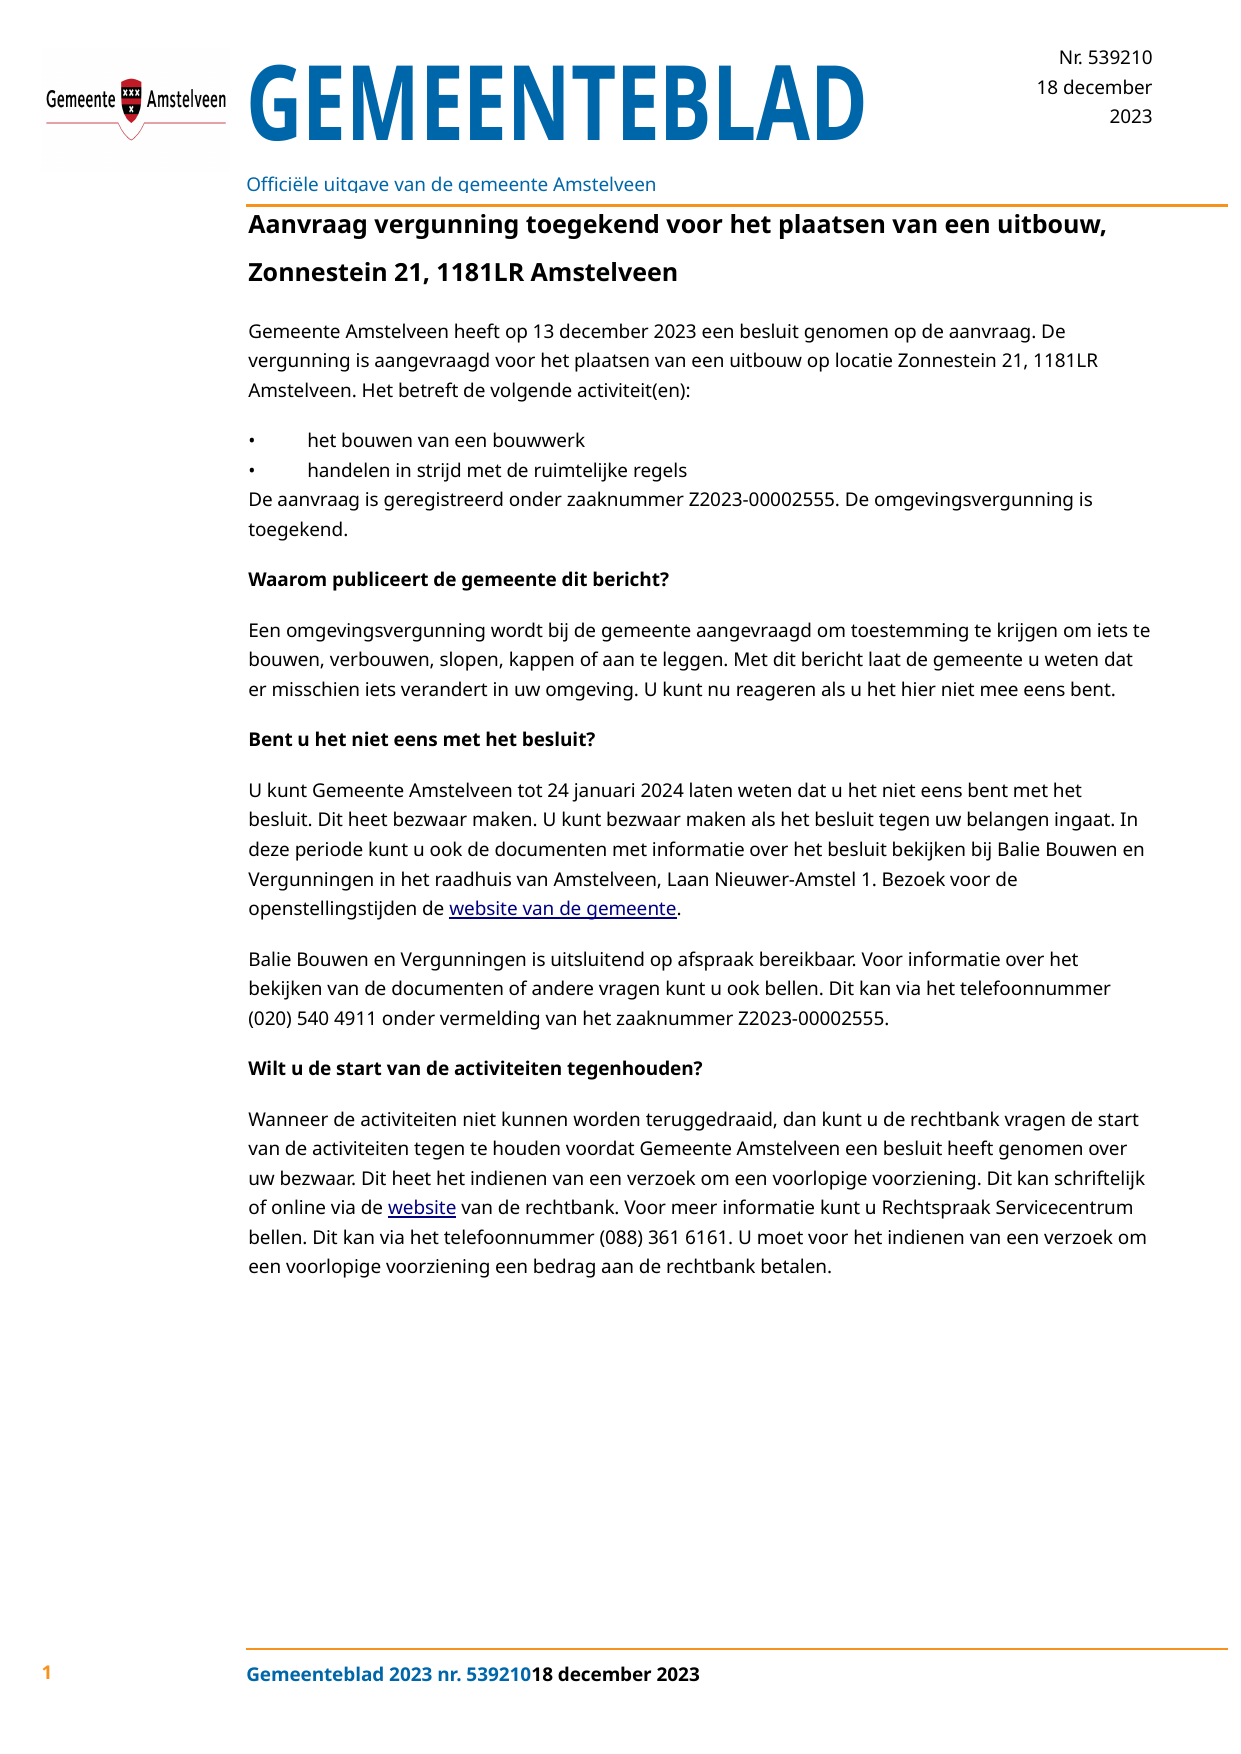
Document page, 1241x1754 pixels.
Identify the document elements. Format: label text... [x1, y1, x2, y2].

text Gemeente Amstelveen heeft op 13 december 2023 een besluit genomen op de aanvraag. De vergunning is aangevraagd voor het plaatsen van een uitbouw op locatie Zonnestein 21, 1181LR Amstelveen. Het betreft de volgende activiteit(en): [248, 318, 1152, 403]
text Bent u het niet eens met het besluit? [248, 727, 1152, 752]
text Aanvraag vergunning toegekend voor het plaatsen van een uitbouw, Zonnestein 21, 1181LR Amstelveen [248, 207, 1152, 288]
text Wilt u de start van de activiteiten tegenhouden? [248, 1055, 1152, 1081]
text De aanvraag is geregistreerd onder zaaknummer Z2023-00002555. De omgevingsvergunning is toegekend. [248, 487, 1152, 542]
text Een omgevingsvergunning wordt bij de gemeente aangevraagd om toestemming te krijgen om iets te bouwen, verbouwen, slopen, kappen of aan te leggen. Met dit bericht laat de gemeente u weten dat er misschien iets verandert in uw omgeving. U kunt nu reageren als u het hier niet mee eens bent. [248, 617, 1152, 702]
list het bouwen van een bouwwerk [248, 427, 1152, 453]
picture [41, 47, 231, 172]
text Wanneer de activiteiten niet kunnen worden teruggedraaid, dan kunt u de rechtbank vragen de start van de activiteiten tegen te houden voordat Gemeente Amstelveen een besluit heeft genomen over uw bezwaar. Dit heet het indienen van een verzoek om een voorlopige voorziening. Dit kan schriftelijk of online via de website van de rechtbank. Voor meer informatie kunt u Rechtspraak Servicecentrum bellen. Dit kan via het telefoonnummer (088) 361 6161. U moet voor het indienen van een verzoek om een voorlopige voorziening een bedrag aan de rechtbank betalen. [248, 1106, 1152, 1279]
text Waarom publiceert de gemeente dit bericht? [248, 567, 1152, 592]
list handelen in strijd met de ruimtelijke regels [248, 457, 1152, 483]
text Balie Bouwen en Vergunningen is uitsluitend op afspraak bereikbaar. Voor informatie over het bekijken van de documenten of andere vragen kunt u ook bellen. Dit kan via het telefoonnummer (020) 540 4911 onder vermelding van het zaaknummer Z2023-00002555. [248, 946, 1152, 1031]
text U kunt Gemeente Amstelveen tot 24 januari 2024 laten weten dat u het niet eens bent met het besluit. Dit heet bezwaar maken. U kunt bezwaar maken als het besluit tegen uw belangen ingaat. In deze periode kunt u ook de documenten met informatie over het besluit bekijken bij Balie Bouwen en Vergunningen in het raadhuis van Amstelveen, Laan Nieuwer-Amstel 1. Bezoek voor de openstellingstijden de website van de gemeente. [248, 777, 1152, 921]
